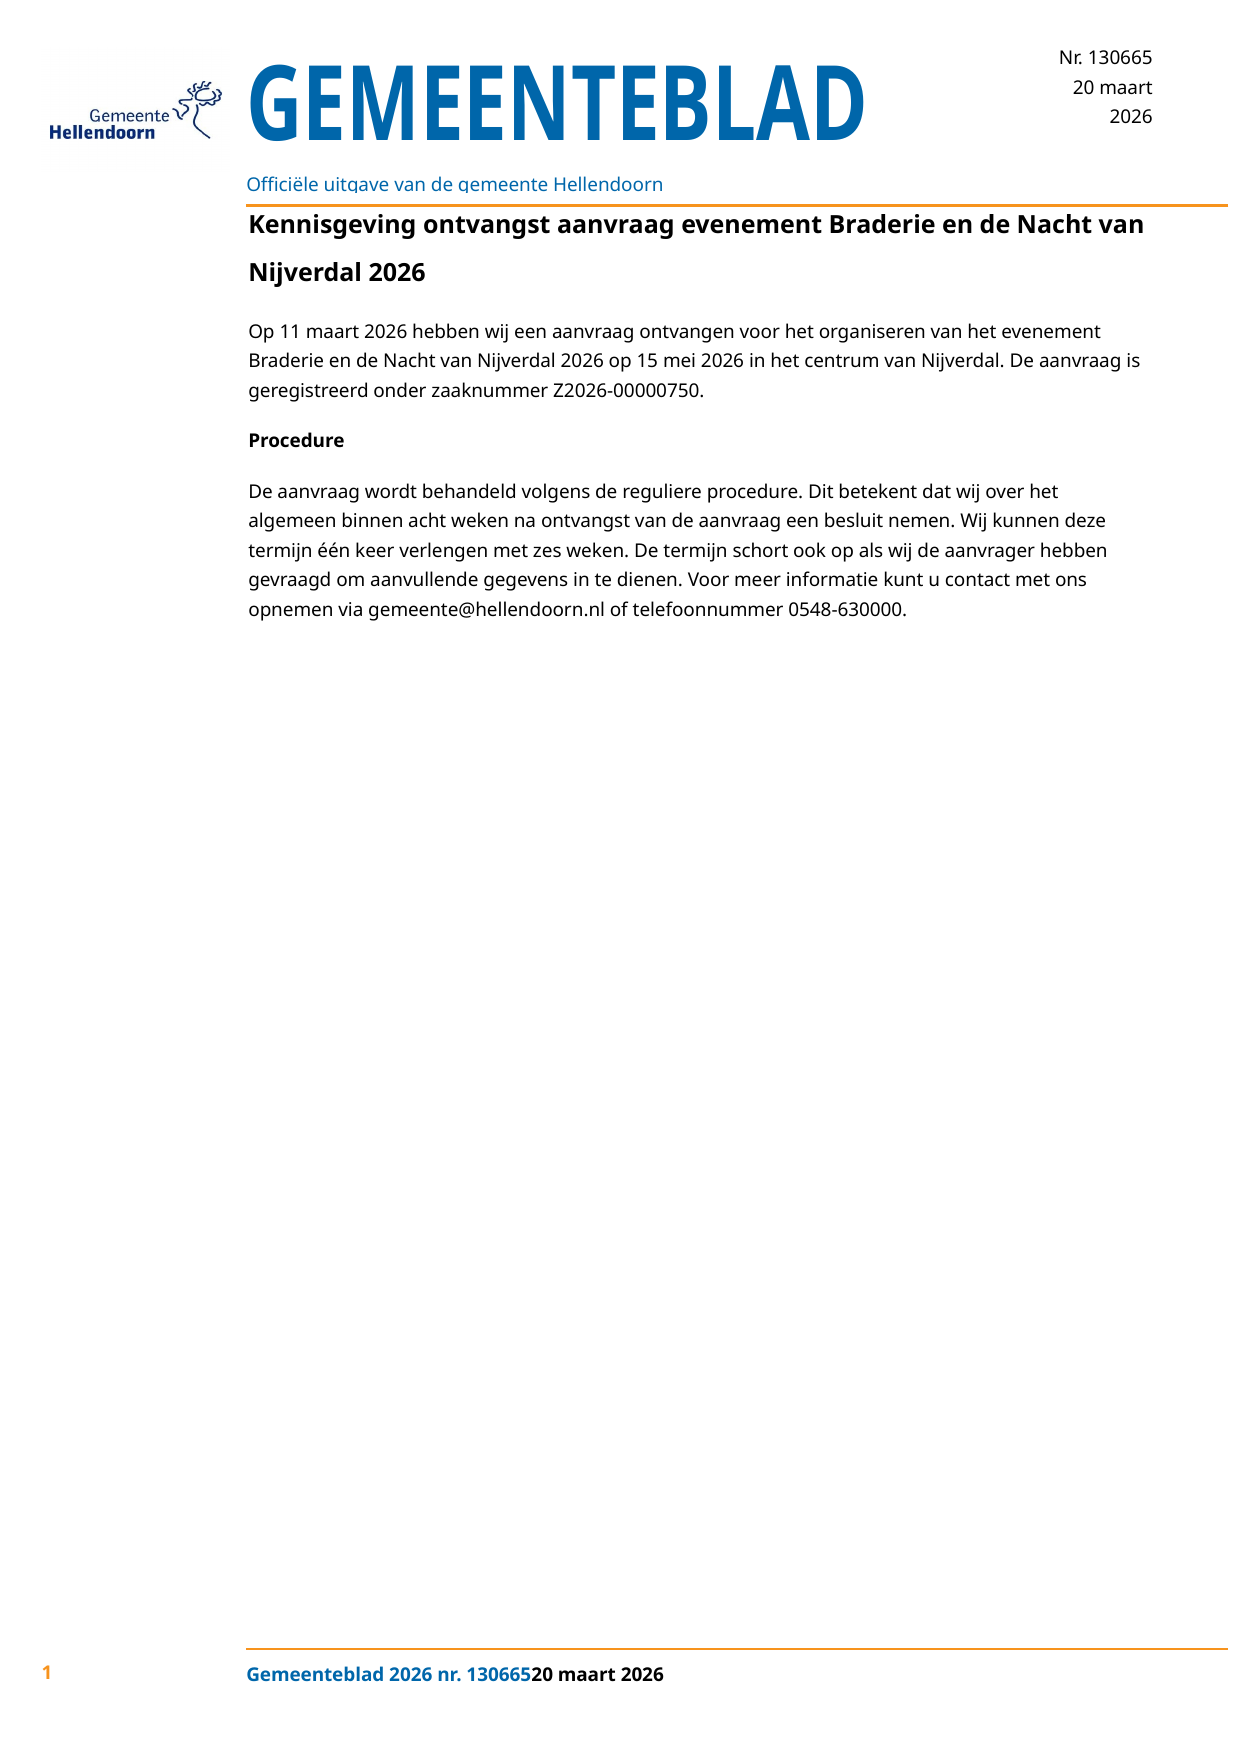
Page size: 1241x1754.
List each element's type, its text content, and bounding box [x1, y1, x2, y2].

text Op 11 maart 2026 hebben wij een aanvraag ontvangen voor het organiseren van het evenement Braderie en de Nacht van Nijverdal 2026 op 15 mei 2026 in het centrum van Nijverdal. De aanvraag is geregistreerd onder zaaknummer Z2026-00000750. [248, 318, 1152, 403]
text De aanvraag wordt behandeld volgens de reguliere procedure. Dit betekent dat wij over het algemeen binnen acht weken na ontvangst van de aanvraag een besluit nemen. Wij kunnen deze termijn één keer verlengen met zes weken. De termijn schort ook op als wij de aanvrager hebben gevraagd om aanvullende gegevens in te dienen. Voor meer informatie kunt u contact met ons opnemen via gemeente@hellendoorn.nl of telefoonnummer 0548-630000. [248, 478, 1152, 622]
text Kennisgeving ontvangst aanvraag evenement Braderie en de Nacht van Nijverdal 2026 [248, 207, 1152, 288]
picture [41, 47, 231, 172]
text Procedure [248, 427, 1152, 453]
